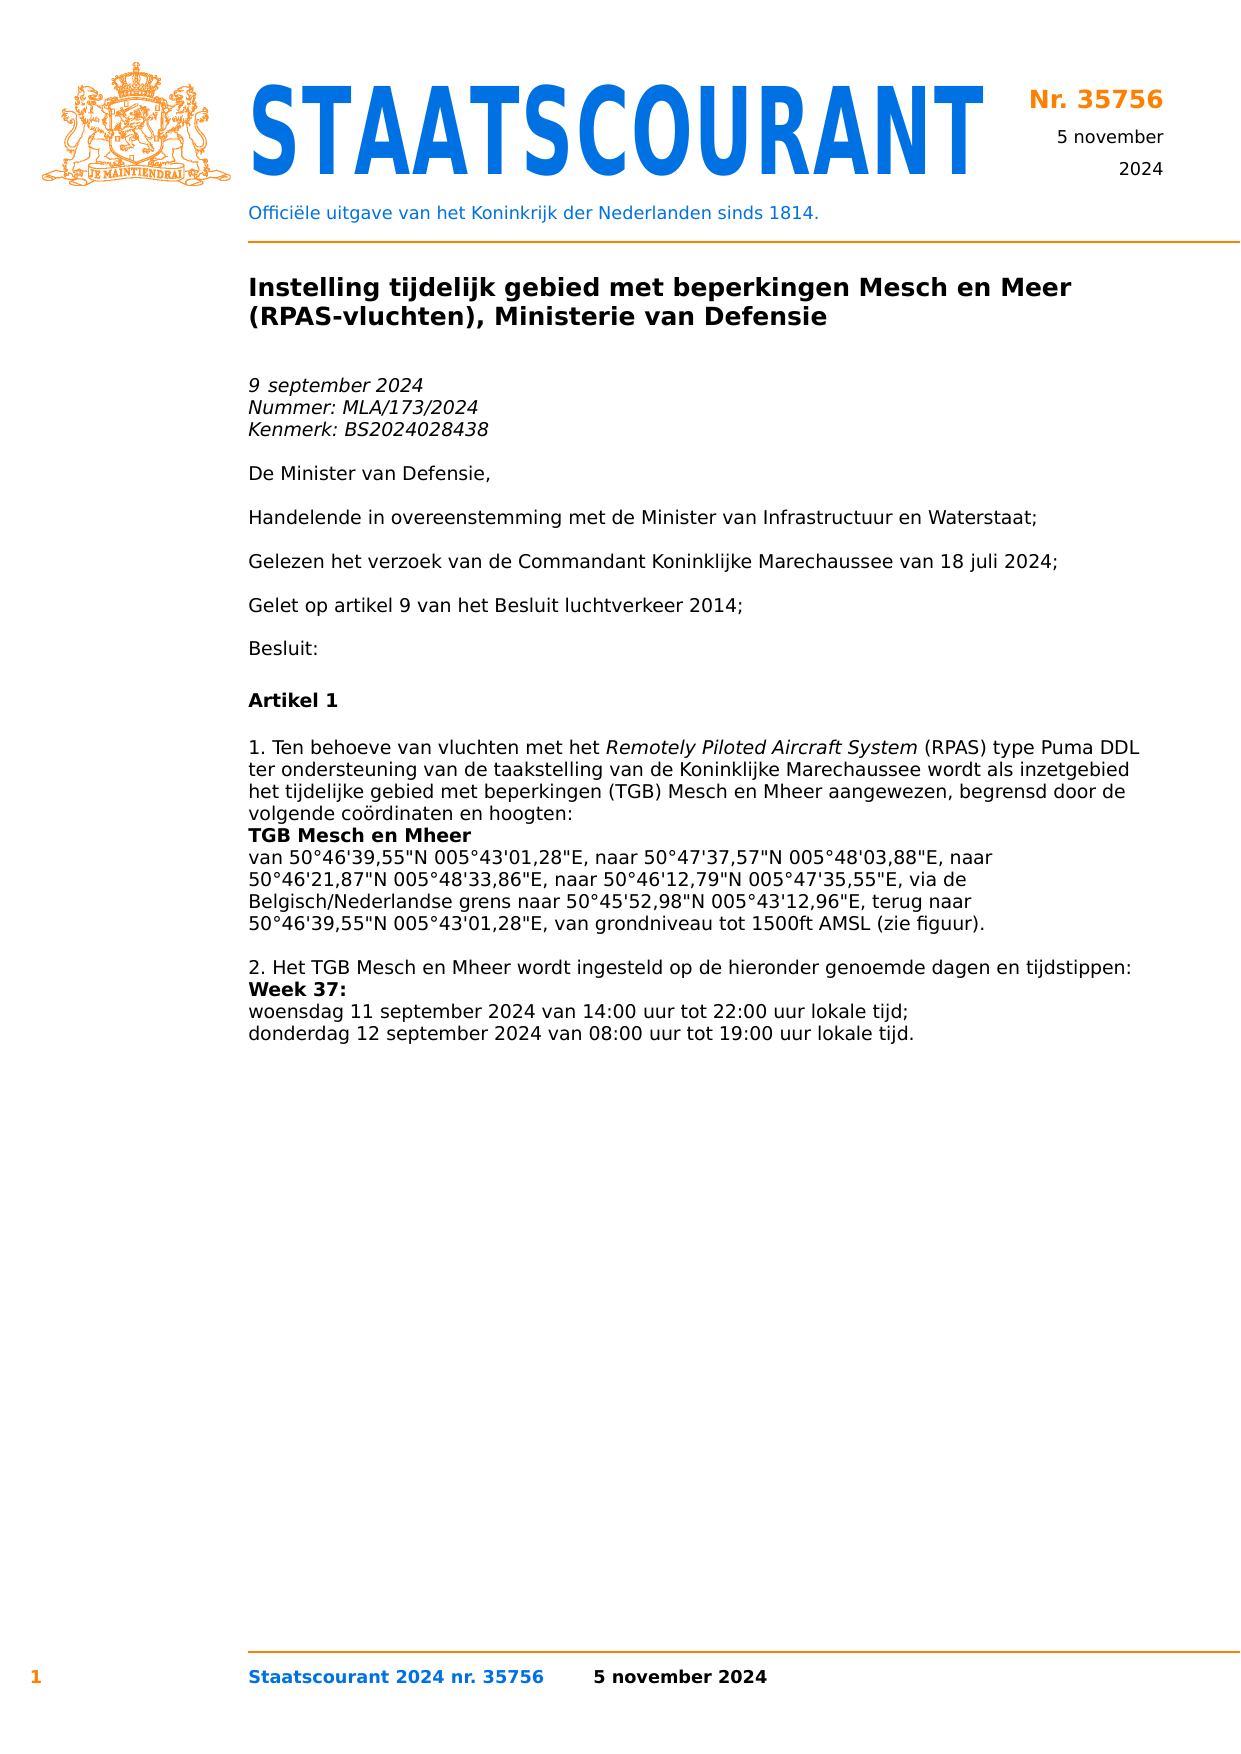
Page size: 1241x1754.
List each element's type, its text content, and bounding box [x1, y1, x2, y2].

picture [41, 62, 231, 186]
text Handelende in overeenstemming met de Minister van Infrastructuur en Waterstaat; [248, 507, 1163, 529]
text 2. Het TGB Mesch en Mheer wordt ingesteld op de hieronder genoemde dagen en tijdstippen: [248, 957, 1163, 979]
table_header STAATSCOURANT [248, 62, 998, 203]
text Besluit: [248, 638, 1163, 660]
text Gelet op artikel 9 van het Besluit luchtverkeer 2014; [248, 594, 1163, 616]
text 50°46'39,55"N 005°43'01,28"E, van grondniveau tot 1500ft AMSL (zie figuur). [248, 913, 1163, 935]
text 1. Ten behoeve van vluchten met het Remotely Piloted Aircraft System (RPAS) type Puma DDL ter ondersteuning van de taakstelling van de Koninklijke Marechaussee wordt als inzetgebied het tijdelijke gebied met beperkingen (TGB) Mesch en Mheer aangewezen, begrensd door de volgende coördinaten en hoogten: [248, 737, 1163, 825]
subtitle Artikel 1 [248, 690, 1163, 712]
text van 50°46'39,55"N 005°43'01,28"E, naar 50°47'37,57"N 005°48'03,88"E, naar [248, 847, 1163, 869]
table_cell Officiële uitgave van het Koninkrijk der Nederlanden sinds 1814. [248, 203, 1240, 241]
text De Minister van Defensie, [248, 463, 1163, 485]
table_cell 5 november [998, 121, 1240, 153]
text Kenmerk: BS2024028438 [248, 419, 1163, 441]
text woensdag 11 september 2024 van 14:00 uur tot 22:00 uur lokale tijd; [248, 1001, 1163, 1023]
table_header [25, 62, 248, 241]
text TGB Mesch en Mheer [248, 825, 1163, 847]
text donderdag 12 september 2024 van 08:00 uur tot 19:00 uur lokale tijd. [248, 1023, 1163, 1045]
text Nummer: MLA/173/2024 [248, 397, 1163, 419]
text 9 september 2024 [248, 375, 1163, 397]
subtitle Instelling tijdelijk gebied met beperkingen Mesch en Meer (RPAS-vluchten), Ministerie van Defensie [248, 273, 1163, 331]
table_cell 2024 [998, 153, 1240, 203]
table_header Nr. 35756 [998, 62, 1240, 121]
text Gelezen het verzoek van de Commandant Koninklijke Marechaussee van 18 juli 2024; [248, 551, 1163, 573]
text 50°46'21,87"N 005°48'33,86"E, naar 50°46'12,79"N 005°47'35,55"E, via de Belgisch/Nederlandse grens naar 50°45'52,98"N 005°43'12,96"E, terug naar [248, 869, 1163, 913]
text Week 37: [248, 979, 1163, 1001]
